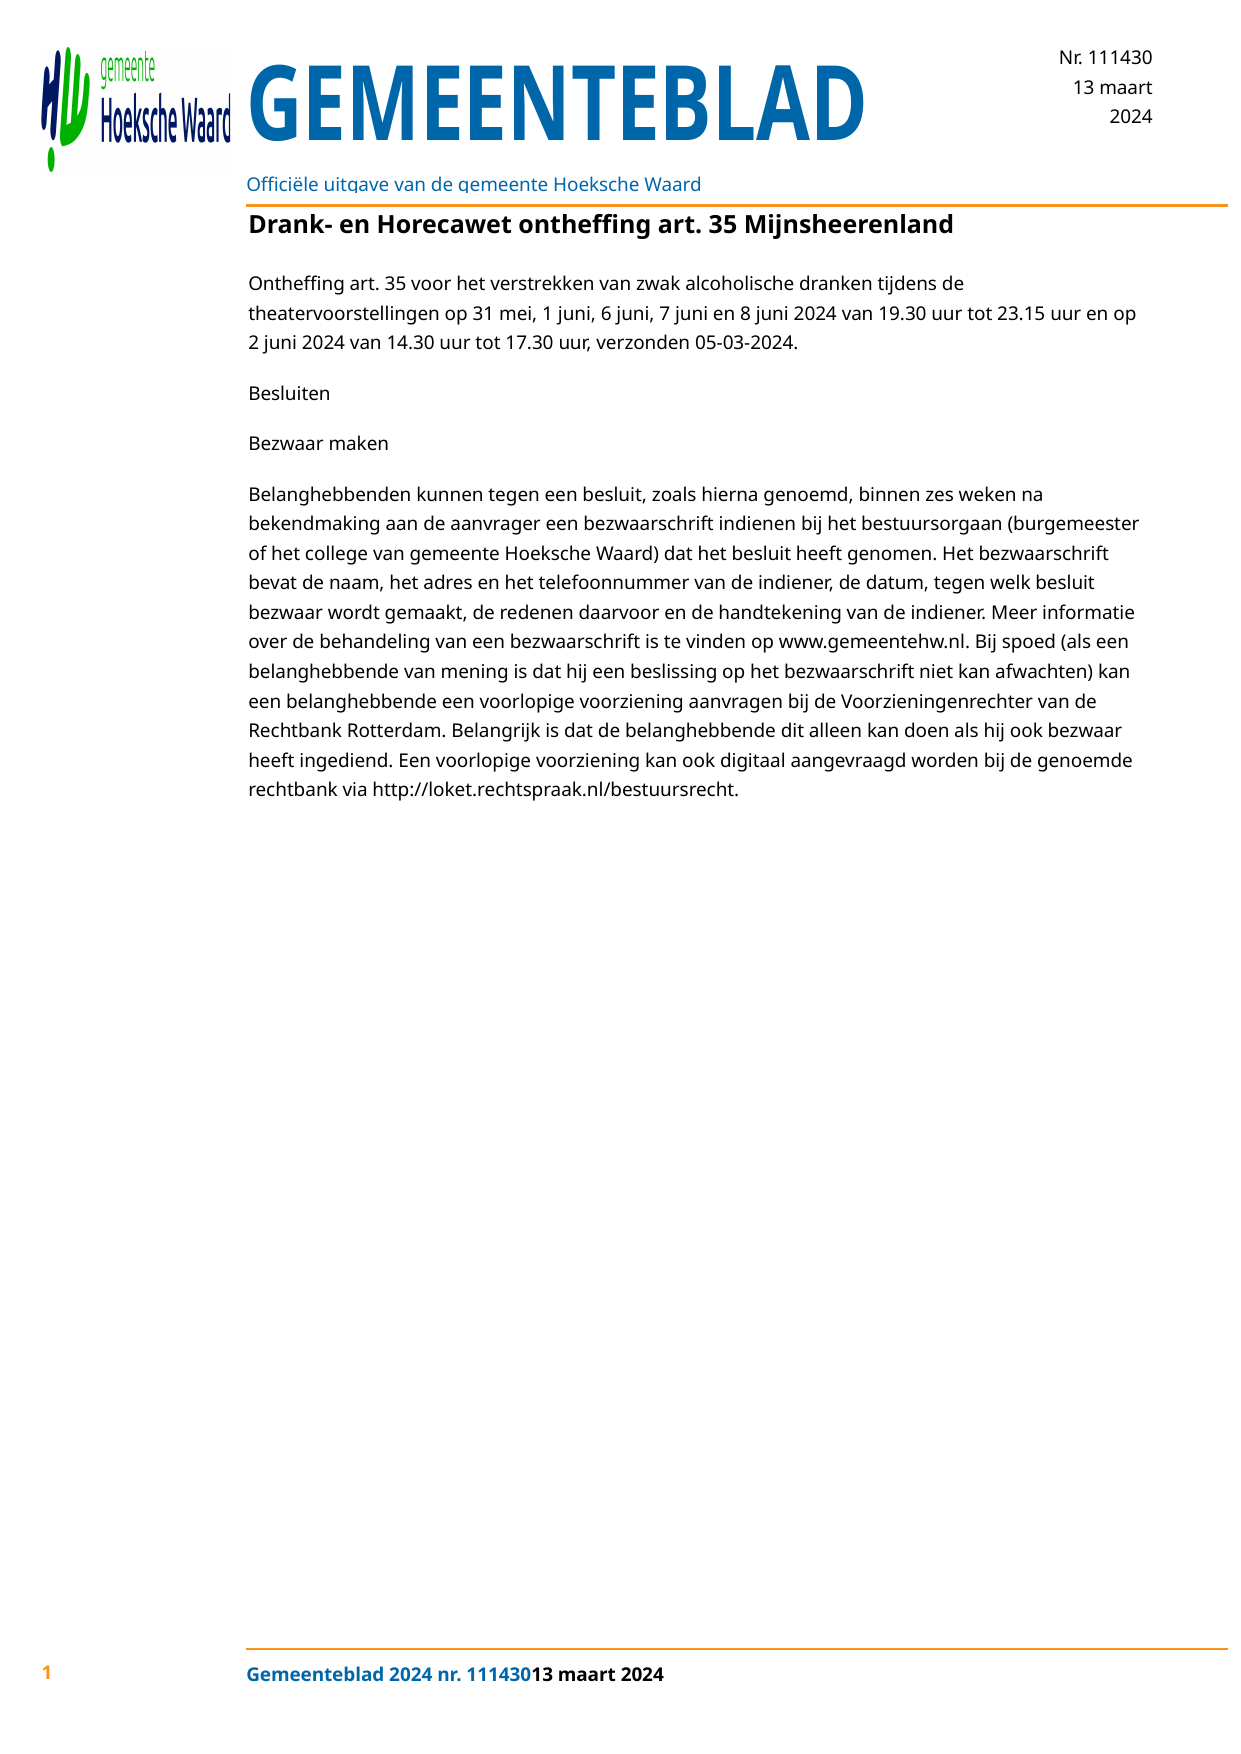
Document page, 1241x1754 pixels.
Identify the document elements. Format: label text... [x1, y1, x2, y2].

text Besluiten [248, 380, 1152, 406]
text Belanghebbenden kunnen tegen een besluit, zoals hierna genoemd, binnen zes weken na bekendmaking aan de aanvrager een bezwaarschrift indienen bij het bestuursorgaan (burgemeester of het college van gemeente Hoeksche Waard) dat het besluit heeft genomen. Het bezwaarschrift bevat de naam, het adres en het telefoonnummer van de indiener, de datum, tegen welk besluit bezwaar wordt gemaakt, de redenen daarvoor en de handtekening van de indiener. Meer informatie over de behandeling van een bezwaarschrift is te vinden op www.gemeentehw.nl. Bij spoed (als een belanghebbende van mening is dat hij een beslissing op het bezwaarschrift niet kan afwachten) kan een belanghebbende een voorlopige voorziening aanvragen bij de Voorzieningenrechter van de Rechtbank Rotterdam. Belangrijk is dat de belanghebbende dit alleen kan doen als hij ook bezwaar heeft ingediend. Een voorlopige voorziening kan ook digitaal aangevraagd worden bij de genoemde rechtbank via http://loket.rechtspraak.nl/bestuursrecht. [248, 481, 1152, 802]
picture [41, 47, 231, 172]
text Bezwaar maken [248, 430, 1152, 456]
text Drank- en Horecawet ontheffing art. 35 Mijnsheerenland [248, 207, 1152, 241]
text Ontheffing art. 35 voor het verstrekken van zwak alcoholische dranken tijdens de theatervoorstellingen op 31 mei, 1 juni, 6 juni, 7 juni en 8 juni 2024 van 19.30 uur tot 23.15 uur en op 2 juni 2024 van 14.30 uur tot 17.30 uur, verzonden 05-03-2024. [248, 270, 1152, 355]
